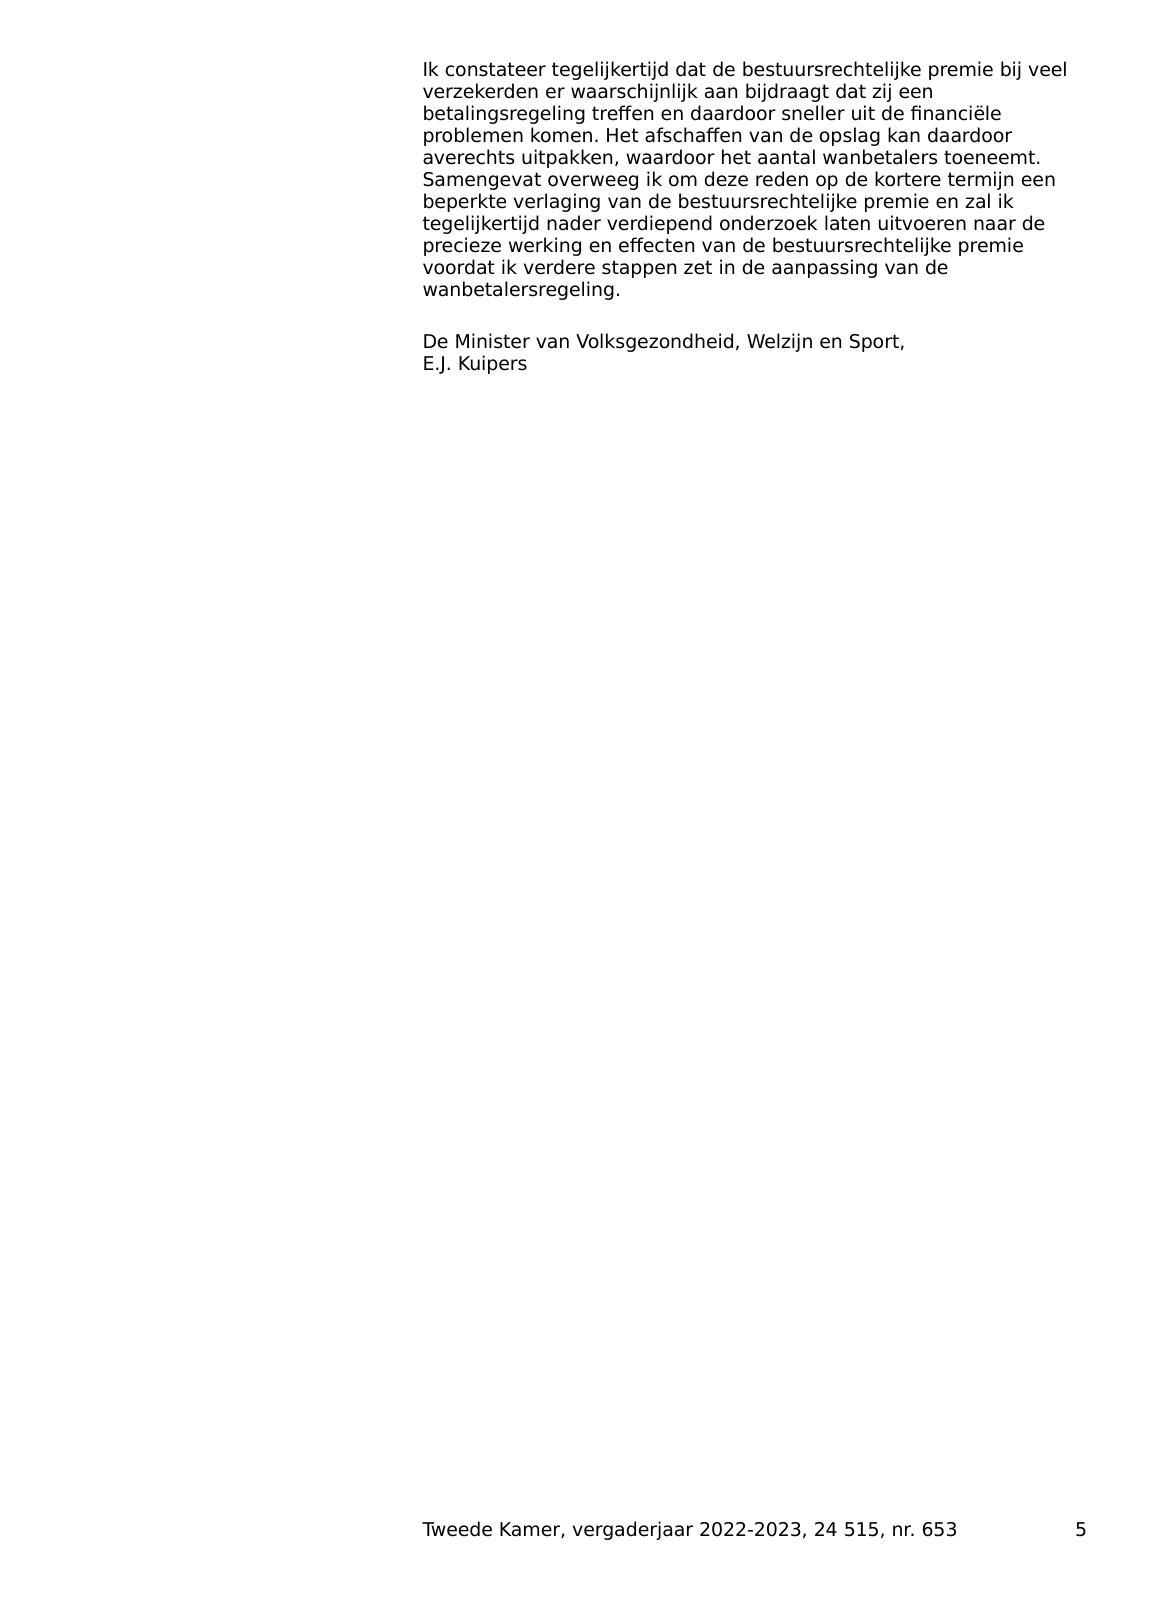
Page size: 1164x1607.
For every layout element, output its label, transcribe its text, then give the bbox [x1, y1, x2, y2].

text De Minister van Volksgezondheid, Welzijn en Sport, E.J. Kuipers [422, 331, 1087, 375]
text Ik constateer tegelijkertijd dat de bestuursrechtelijke premie bij veel verzekerden er waarschijnlijk aan bijdraagt dat zij een betalingsregeling treffen en daardoor sneller uit de financiële problemen komen. Het afschaffen van de opslag kan daardoor averechts uitpakken, waardoor het aantal wanbetalers toeneemt. Samengevat overweeg ik om deze reden op de kortere termijn een beperkte verlaging van de bestuursrechtelijke premie en zal ik tegelijkertijd nader verdiepend onderzoek laten uitvoeren naar de precieze werking en effecten van de bestuursrechtelijke premie voordat ik verdere stappen zet in de aanpassing van de wanbetalersregeling. [422, 59, 1087, 301]
